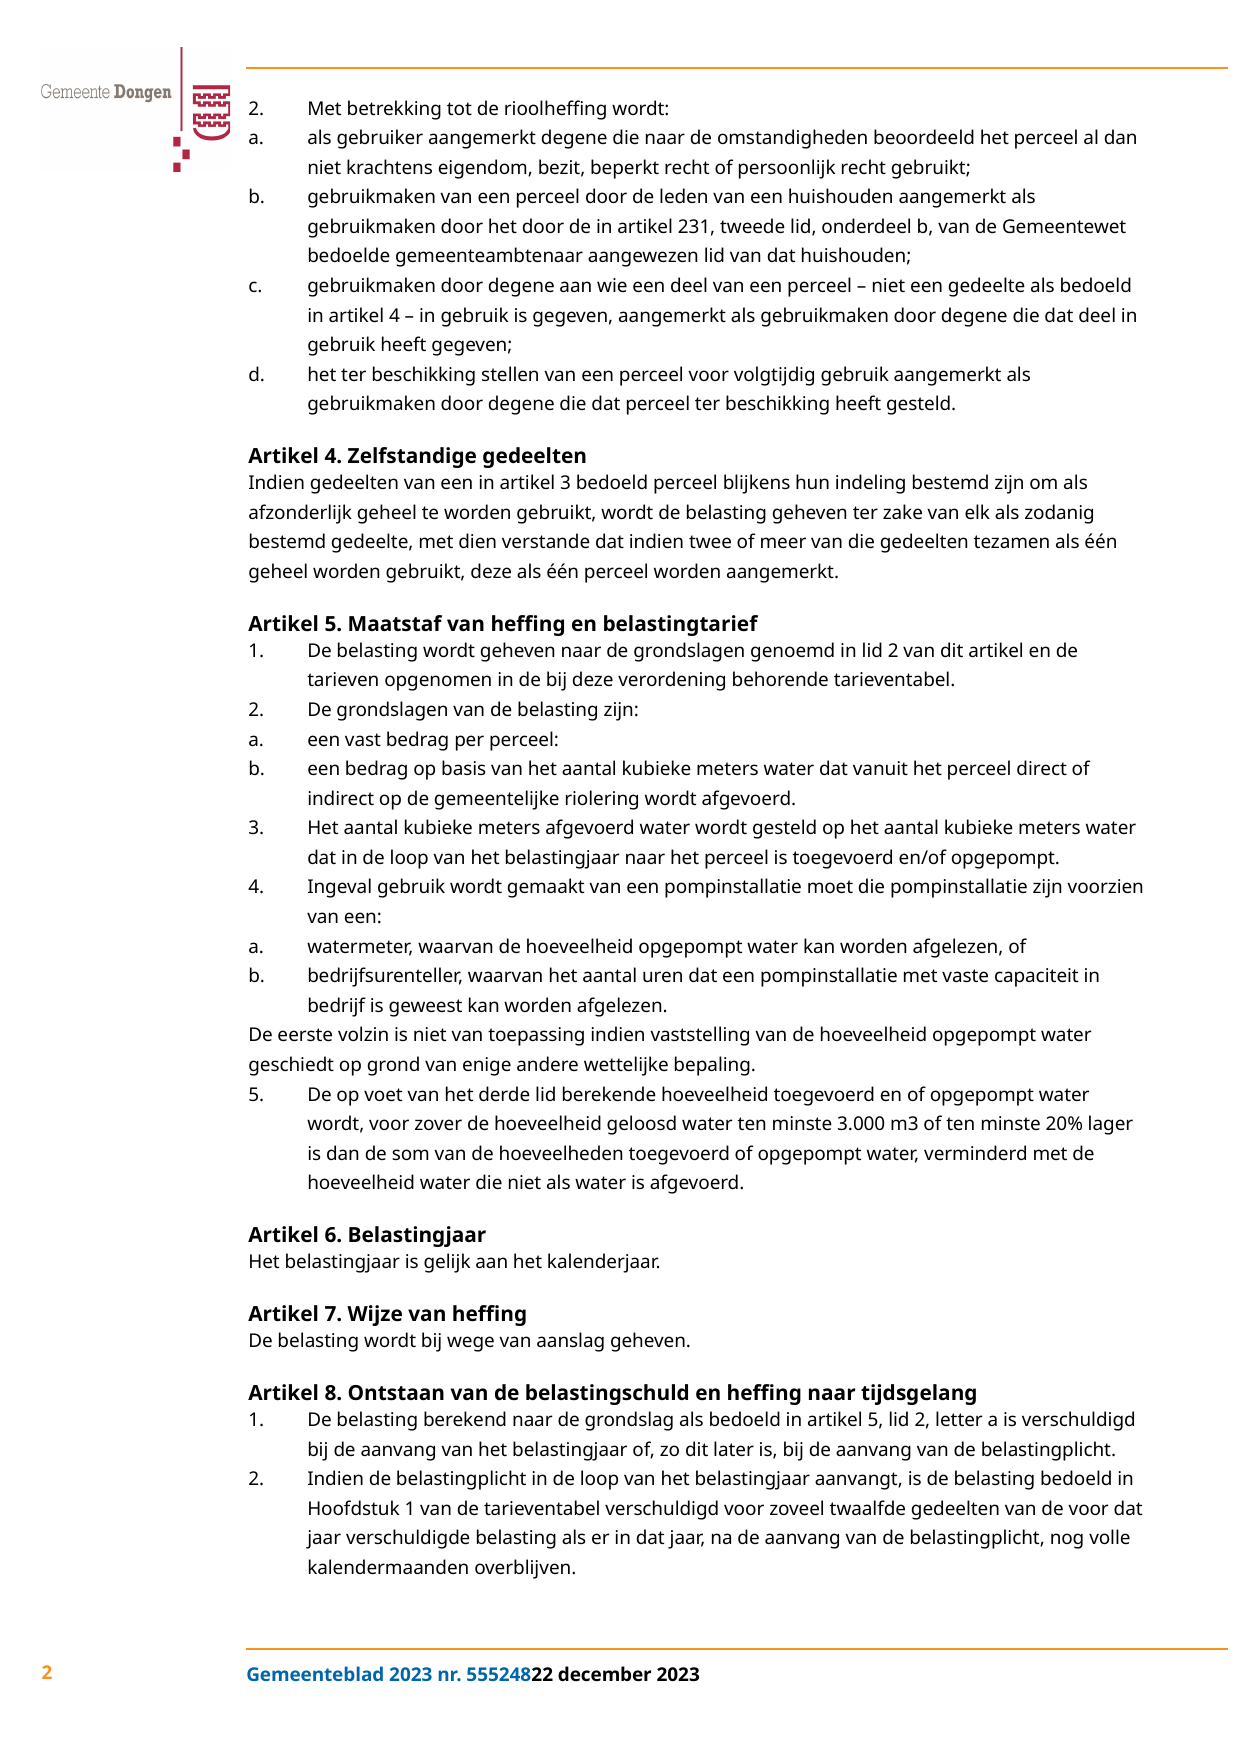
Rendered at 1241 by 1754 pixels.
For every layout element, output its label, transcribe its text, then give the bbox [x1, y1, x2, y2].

list De op voet van het derde lid berekende hoeveelheid toegevoerd en of opgepompt water wordt, voor zover de hoeveelheid geloosd water ten minste 3.000 m3 of ten minste 20% lager is dan de som van de hoeveelheden toegevoerd of opgepompt water, verminderd met de hoeveelheid water die niet als water is afgevoerd. [248, 1081, 1152, 1195]
list watermeter, waarvan de hoeveelheid opgepompt water kan worden afgelezen, of [248, 933, 1152, 959]
list De belasting wordt geheven naar de grondslagen genoemd in lid 2 van dit artikel en de tarieven opgenomen in de bij deze verordening behorende tarieventabel. [248, 637, 1152, 692]
list het ter beschikking stellen van een perceel voor volgtijdig gebruik aangemerkt als gebruikmaken door degene die dat perceel ter beschikking heeft gesteld. [248, 361, 1152, 416]
text Artikel 7. Wijze van heffing [248, 1299, 1152, 1327]
list een vast bedrag per perceel: [248, 726, 1152, 752]
list gebruikmaken van een perceel door de leden van een huishouden aangemerkt als gebruikmaken door het door de in artikel 231, tweede lid, onderdeel b, van de Gemeentewet bedoelde gemeenteambtenaar aangewezen lid van dat huishouden; [248, 183, 1152, 268]
text Indien gedeelten van een in artikel 3 bedoeld perceel blijkens hun indeling bestemd zijn om als afzonderlijk geheel te worden gebruikt, wordt de belasting geheven ter zake van elk als zodanig bestemd gedeelte, met dien verstande dat indien twee of meer van die gedeelten tezamen als één geheel worden gebruikt, deze als één perceel worden aangemerkt. [248, 469, 1152, 584]
list Ingeval gebruik wordt gemaakt van een pompinstallatie moet die pompinstallatie zijn voorzien van een: [248, 874, 1152, 929]
list een bedrag op basis van het aantal kubieke meters water dat vanuit het perceel direct of indirect op de gemeentelijke riolering wordt afgevoerd. [248, 755, 1152, 811]
list bedrijfsurenteller, waarvan het aantal uren dat een pompinstallatie met vaste capaciteit in bedrijf is geweest kan worden afgelezen. [248, 962, 1152, 1018]
text Artikel 8. Ontstaan van de belastingschuld en heffing naar tijdsgelang [248, 1378, 1152, 1406]
text Artikel 4. Zelfstandige gedeelten [248, 441, 1152, 469]
text Artikel 5. Maatstaf van heffing en belastingtarief [248, 609, 1152, 637]
text Het belastingjaar is gelijk aan het kalenderjaar. [248, 1248, 1152, 1274]
text De belasting wordt bij wege van aanslag geheven. [248, 1327, 1152, 1353]
picture [41, 47, 231, 172]
text Artikel 6. Belastingjaar [248, 1220, 1152, 1248]
text De eerste volzin is niet van toepassing indien vaststelling van de hoeveelheid opgepompt water geschiedt op grond van enige andere wettelijke bepaling. [248, 1022, 1152, 1077]
list gebruikmaken door degene aan wie een deel van een perceel – niet een gedeelte als bedoeld in artikel 4 – in gebruik is gegeven, aangemerkt als gebruikmaken door degene die dat deel in gebruik heeft gegeven; [248, 272, 1152, 357]
list Indien de belastingplicht in de loop van het belastingjaar aanvangt, is de belasting bedoeld in Hoofdstuk 1 van de tarieventabel verschuldigd voor zoveel twaalfde gedeelten van de voor dat jaar verschuldigde belasting als er in dat jaar, na de aanvang van de belastingplicht, nog volle kalendermaanden overblijven. [248, 1465, 1152, 1580]
list De grondslagen van de belasting zijn: [248, 696, 1152, 722]
list Met betrekking tot de rioolheffing wordt: [248, 95, 1152, 121]
list De belasting berekend naar de grondslag als bedoeld in artikel 5, lid 2, letter a is verschuldigd bij de aanvang van het belastingjaar of, zo dit later is, bij de aanvang van de belastingplicht. [248, 1406, 1152, 1461]
list Het aantal kubieke meters afgevoerd water wordt gesteld op het aantal kubieke meters water dat in de loop van het belastingjaar naar het perceel is toegevoerd en/of opgepompt. [248, 814, 1152, 870]
list als gebruiker aangemerkt degene die naar de omstandigheden beoordeeld het perceel al dan niet krachtens eigendom, bezit, beperkt recht of persoonlijk recht gebruikt; [248, 124, 1152, 180]
